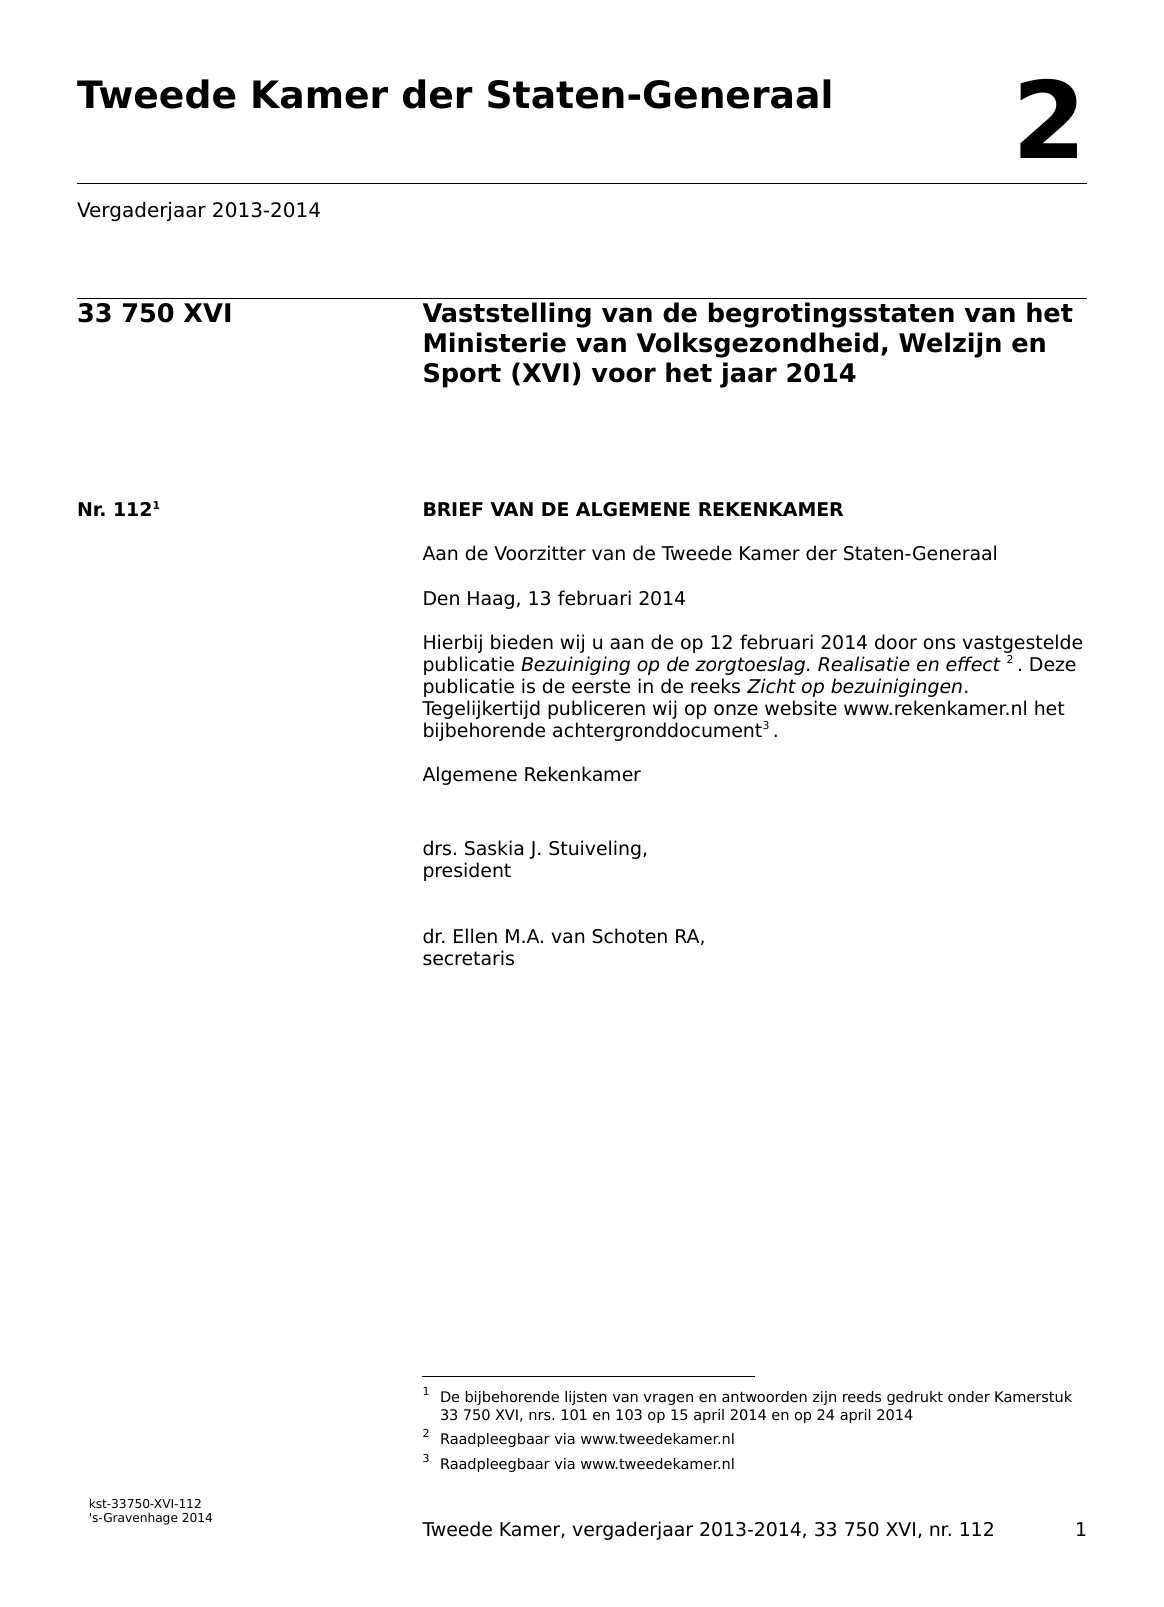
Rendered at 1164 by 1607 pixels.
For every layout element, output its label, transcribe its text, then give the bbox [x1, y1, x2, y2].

text De bijbehorende lijsten van vragen en antwoorden zijn reeds gedrukt onder Kamerstuk 33 750 XVI, nrs. 101 en 103 op 15 april 2014 en op 24 april 2014 [422, 1385, 1087, 1424]
table_header 2 [886, 59, 1087, 183]
text kst-33750-XVI-112 [88, 1497, 323, 1511]
table_cell Vergaderjaar 2013-2014 [77, 184, 1087, 298]
subtitle 33 750 XVI Vaststelling van de begrotingsstaten van het Ministerie van Volksgezondheid, Welzijn en Sport (XVI) voor het jaar 2014 [77, 299, 1087, 388]
text Hierbij bieden wij u aan de op 12 februari 2014 door ons vastgestelde publicatie Bezuiniging op de zorgtoeslag. Realisatie en effect . Deze publicatie is de eerste in de reeks Zicht op bezuinigingen. Tegelijkertijd publiceren wij op onze website www.rekenkamer.nl het bijbehorende achtergronddocument. [422, 632, 1087, 741]
text Raadpleegbaar via www.tweedekamer.nl [422, 1452, 1087, 1474]
text Den Haag, 13 februari 2014 [422, 587, 1087, 609]
text Algemene Rekenkamer [422, 764, 1087, 786]
text Raadpleegbaar via www.tweedekamer.nl [422, 1427, 1087, 1449]
table_header Tweede Kamer der Staten-Generaal [77, 59, 886, 183]
text dr. Ellen M.A. van Schoten RA, secretaris [422, 904, 1087, 970]
text drs. Saskia J. Stuiveling, president [422, 816, 1087, 882]
text Aan de Voorzitter van de Tweede Kamer der Staten-Generaal [422, 543, 1087, 565]
text 's-Gravenhage 2014 [88, 1511, 323, 1525]
subtitle Nr. 112 BRIEF VAN DE ALGEMENE REKENKAMER [77, 499, 1087, 521]
